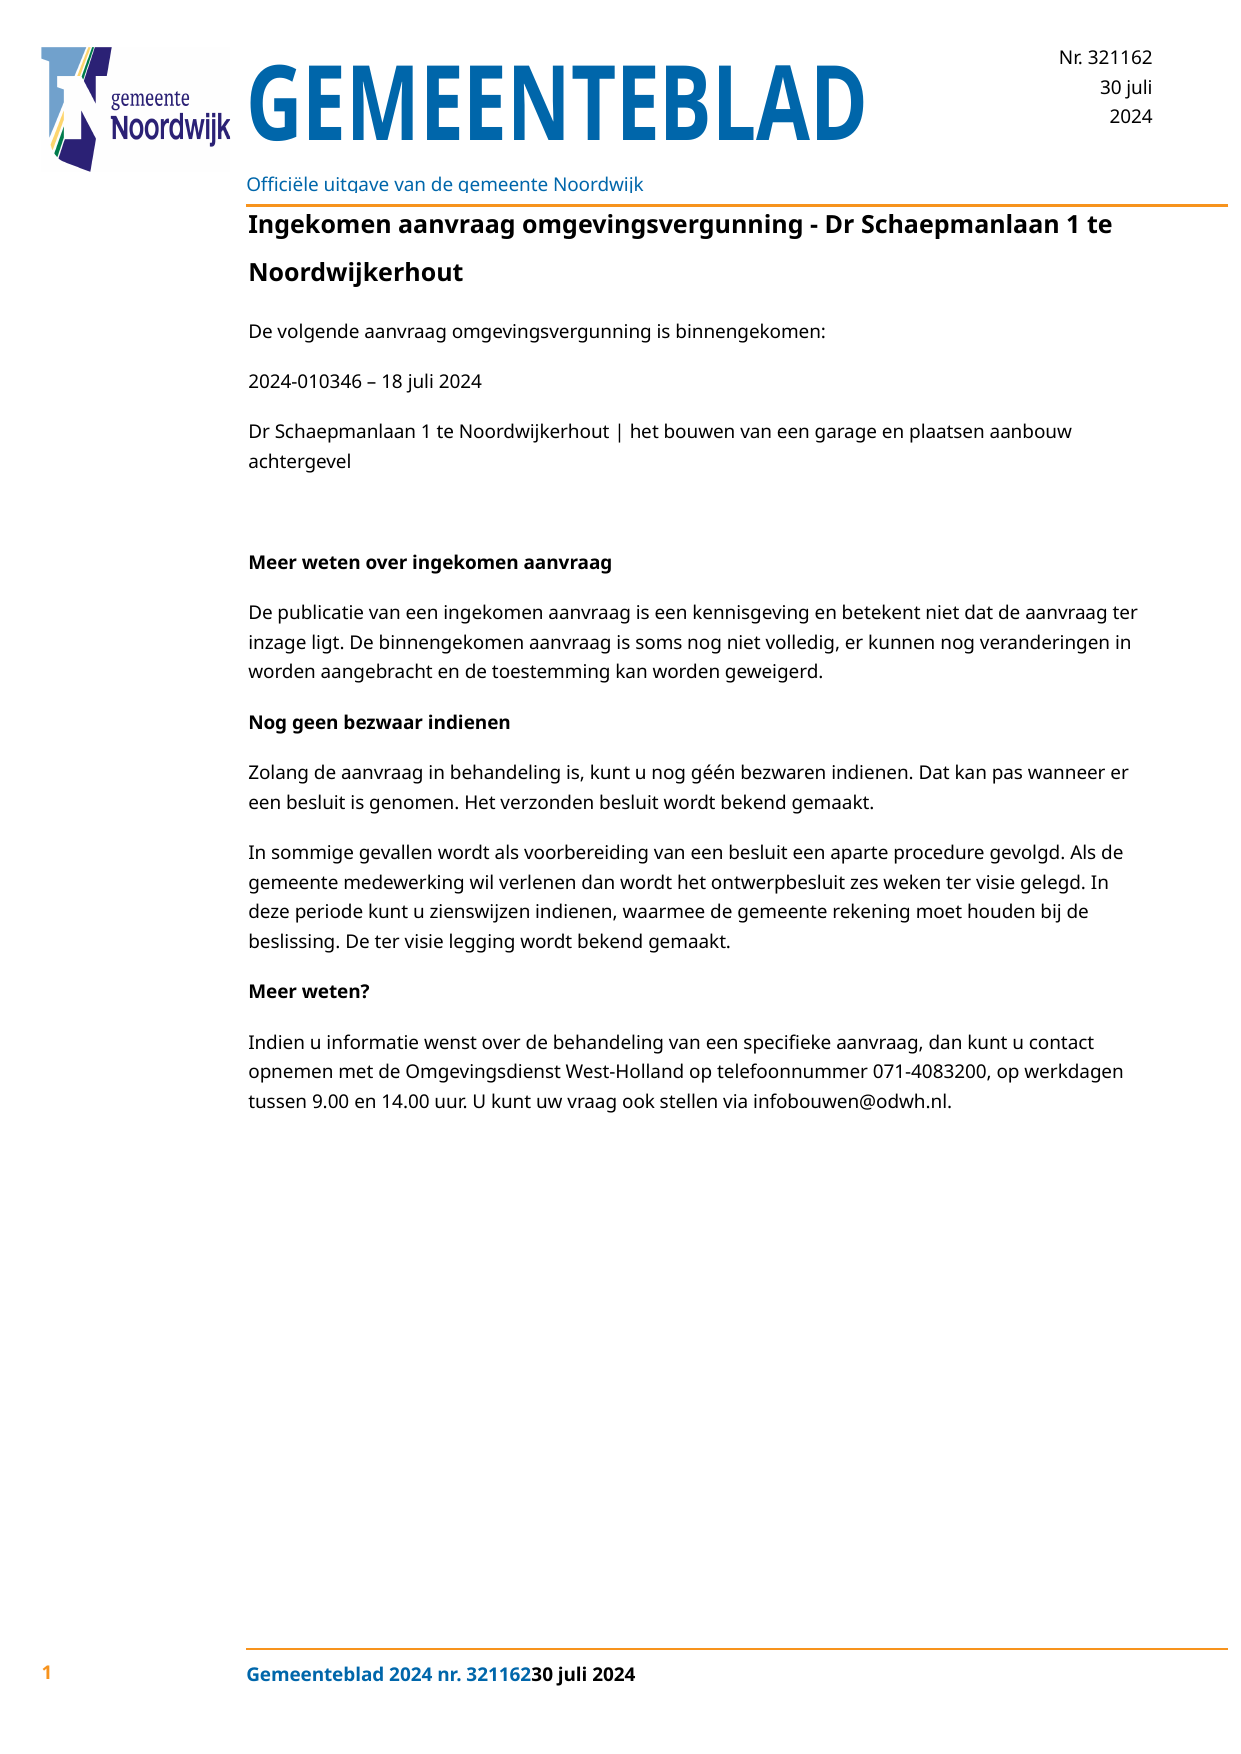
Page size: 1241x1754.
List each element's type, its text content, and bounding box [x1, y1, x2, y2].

text Nog geen bezwaar indienen [248, 709, 1152, 735]
text 2024-010346 – 18 juli 2024 [248, 368, 1152, 394]
text Ingekomen aanvraag omgevingsvergunning - Dr Schaepmanlaan 1 te Noordwijkerhout [248, 207, 1152, 288]
picture [41, 47, 231, 172]
text Meer weten over ingekomen aanvraag [248, 549, 1152, 575]
text In sommige gevallen wordt als voorbereiding van een besluit een aparte procedure gevolgd. Als de gemeente medewerking wil verlenen dan wordt het ontwerpbesluit zes weken ter visie gelegd. In deze periode kunt u zienswijzen indienen, waarmee de gemeente rekening moet houden bij de beslissing. De ter visie legging wordt bekend gemaakt. [248, 839, 1152, 954]
text Meer weten? [248, 979, 1152, 1004]
text De volgende aanvraag omgevingsvergunning is binnengekomen: [248, 318, 1152, 344]
text Dr Schaepmanlaan 1 te Noordwijkerhout | het bouwen van een garage en plaatsen aanbouw achtergevel [248, 419, 1152, 474]
text Zolang de aanvraag in behandeling is, kunt u nog géén bezwaren indienen. Dat kan pas wanneer er een besluit is genomen. Het verzonden besluit wordt bekend gemaakt. [248, 759, 1152, 815]
text Indien u informatie wenst over de behandeling van een specifieke aanvraag, dan kunt u contact opnemen met de Omgevingsdienst West-Holland op telefoonnummer 071-4083200, op werkdagen tussen 9.00 en 14.00 uur. U kunt uw vraag ook stellen via infobouwen@odwh.nl. [248, 1029, 1152, 1114]
text De publicatie van een ingekomen aanvraag is een kennisgeving en betekent niet dat de aanvraag ter inzage ligt. De binnengekomen aanvraag is soms nog niet volledig, er kunnen nog veranderingen in worden aangebracht en de toestemming kan worden geweigerd. [248, 599, 1152, 684]
